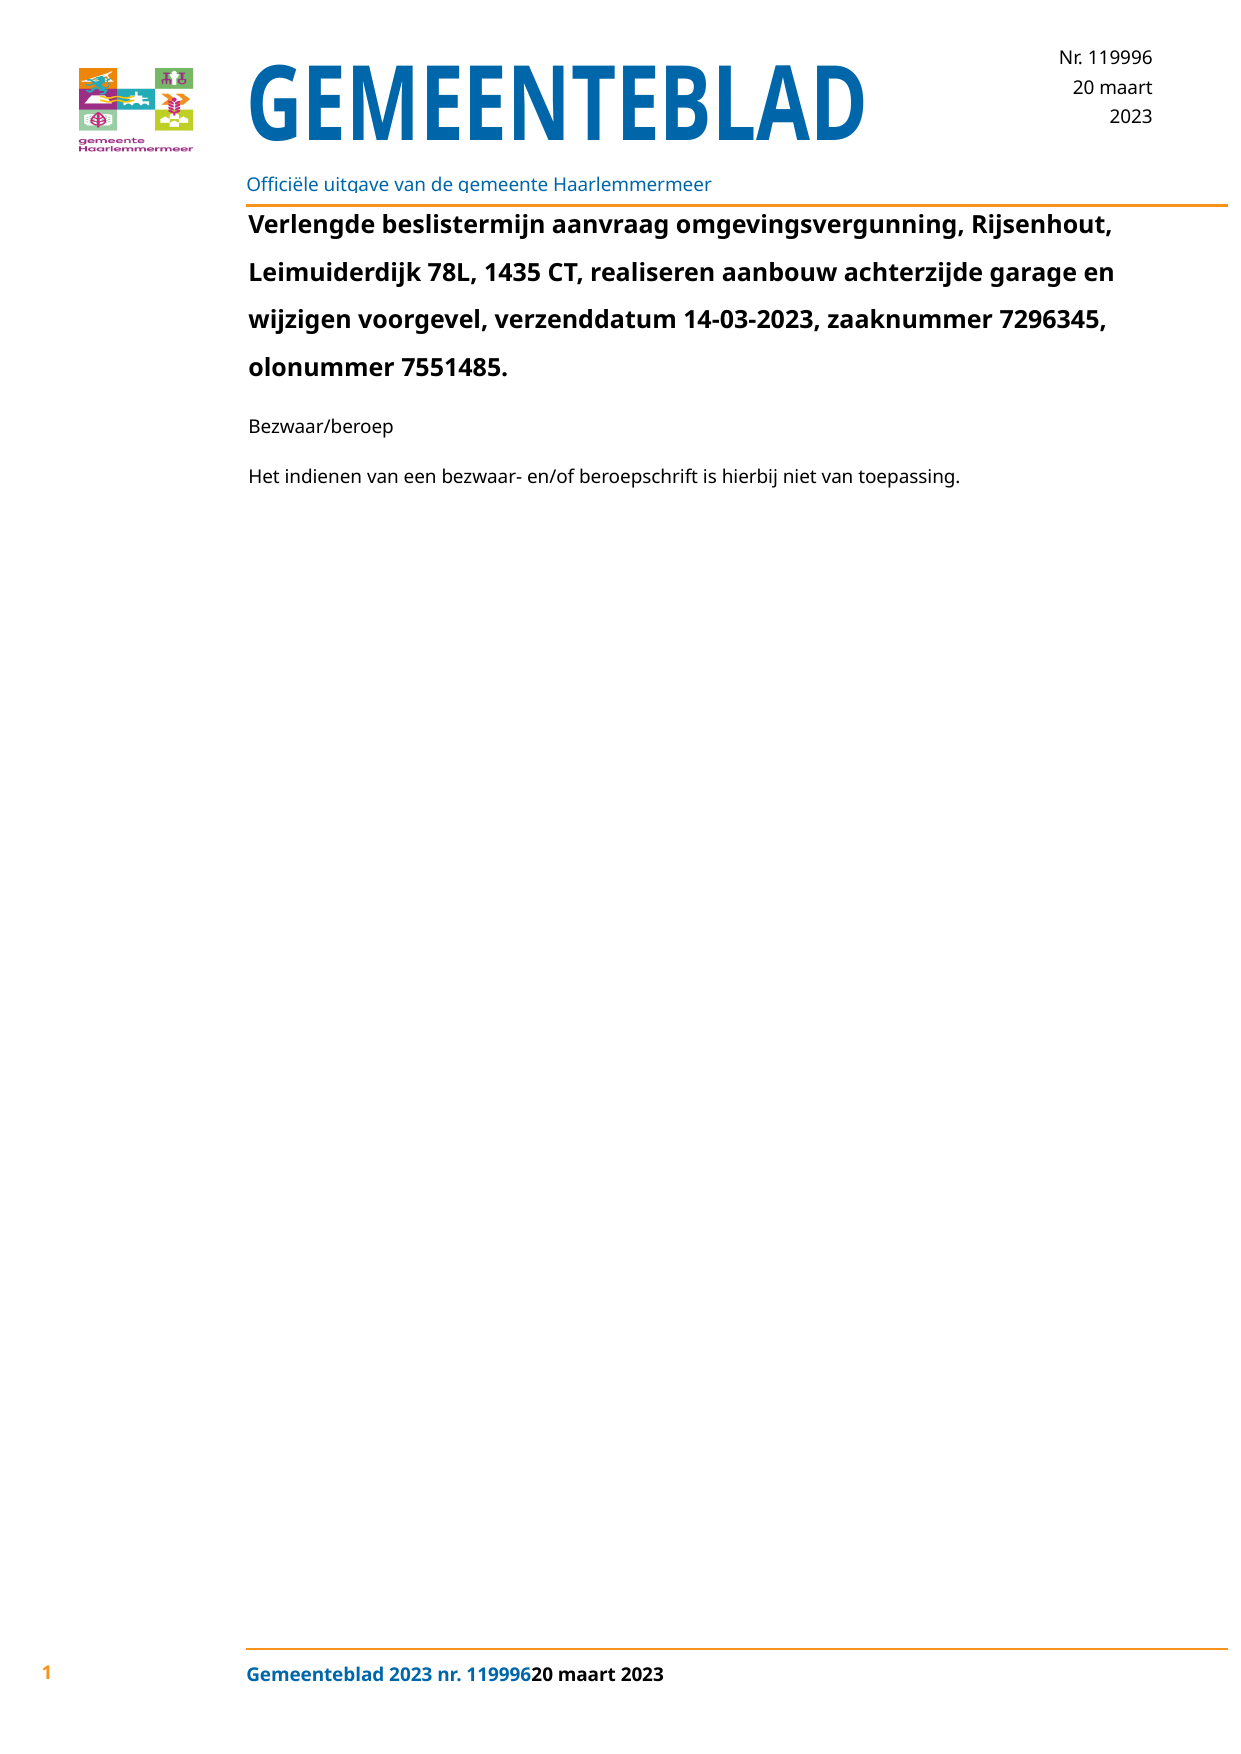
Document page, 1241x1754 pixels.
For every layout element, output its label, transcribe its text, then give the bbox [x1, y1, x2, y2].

text Bezwaar/beroep [248, 413, 1152, 439]
text Verlengde beslistermijn aanvraag omgevingsvergunning, Rijsenhout, Leimuiderdijk 78L, 1435 CT, realiseren aanbouw achterzijde garage en wijzigen voorgevel, verzenddatum 14-03-2023, zaaknummer 7296345, olonummer 7551485. [248, 207, 1152, 384]
picture [41, 47, 231, 172]
text Het indienen van een bezwaar- en/of beroepschrift is hierbij niet van toepassing. [248, 463, 1152, 489]
